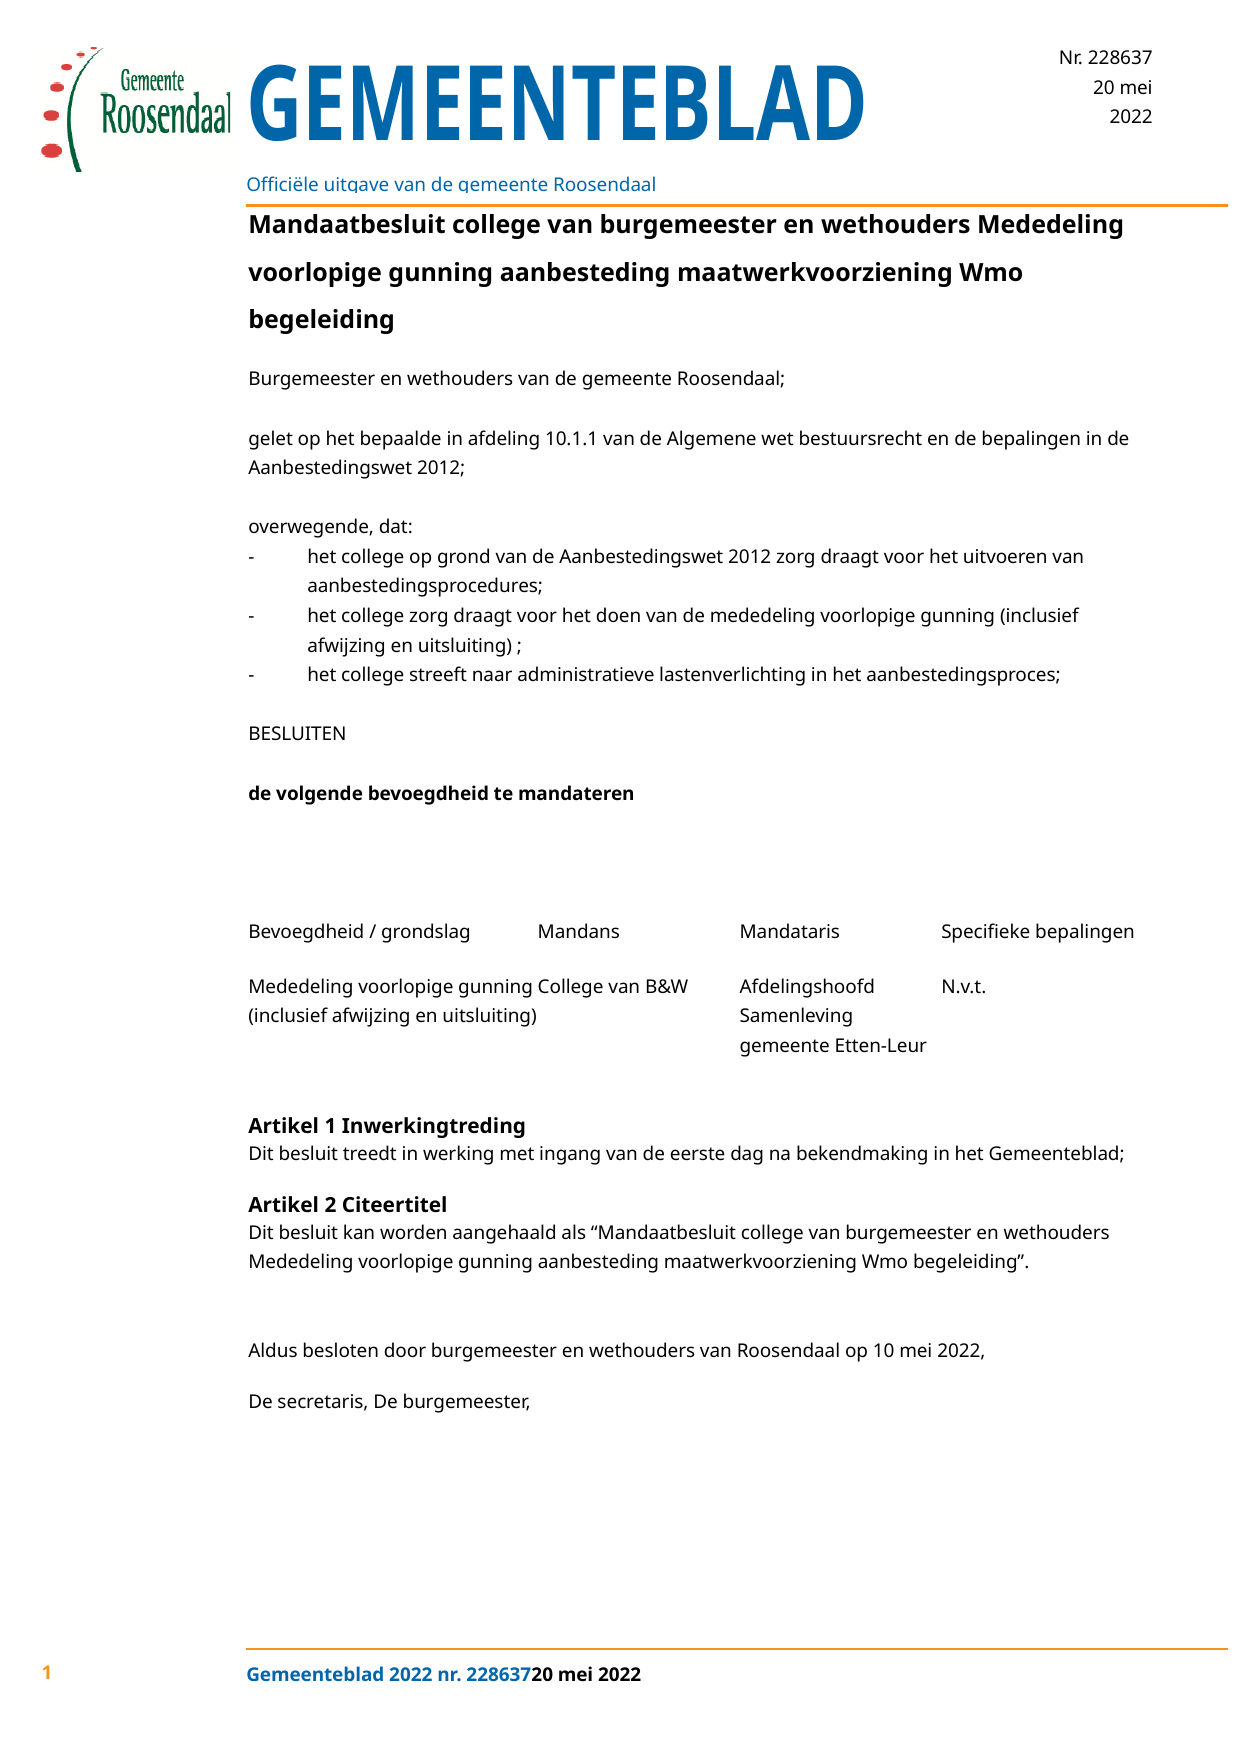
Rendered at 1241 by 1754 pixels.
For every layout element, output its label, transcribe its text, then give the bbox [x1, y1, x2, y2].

list het college streeft naar administratieve lastenverlichting in het aanbestedingsproces; [248, 661, 1152, 687]
text Dit besluit kan worden aangehaald als “Mandaatbesluit college van burgemeester en wethouders Mededeling voorlopige gunning aanbesteding maatwerkvoorziening Wmo begeleiding”. [248, 1219, 1152, 1274]
text gelet op het bepaalde in afdeling 10.1.1 van de Algemene wet bestuursrecht en de bepalingen in de Aanbestedingswet 2012; [248, 425, 1152, 480]
text Dit besluit treedt in werking met ingang van de eerste dag na bekendmaking in het Gemeenteblad; [248, 1140, 1152, 1166]
table_header Specifieke bepalingen [941, 888, 1152, 973]
table_header Mandans [538, 888, 739, 973]
text overwegende, dat: [248, 513, 1152, 539]
text Burgemeester en wethouders van de gemeente Roosendaal; [248, 366, 1152, 391]
table_header Mandataris [739, 888, 941, 973]
list het college zorg draagt voor het doen van de mededeling voorlopige gunning (inclusief afwijzing en uitsluiting) ; [248, 602, 1152, 657]
text Artikel 1 Inwerkingtreding [248, 1112, 1152, 1140]
table_cell Afdelingshoofd Samenleving gemeente Etten-Leur [739, 973, 941, 1058]
text Aldus besloten door burgemeester en wethouders van Roosendaal op 10 mei 2022, [248, 1337, 1152, 1363]
table_cell Mededeling voorlopige gunning (inclusief afwijzing en uitsluiting) [248, 973, 537, 1058]
text Mandaatbesluit college van burgemeester en wethouders Mededeling voorlopige gunning aanbesteding maatwerkvoorziening Wmo begeleiding [248, 207, 1152, 336]
table_cell College van B&W [538, 973, 739, 1058]
table_header Bevoegdheid / grondslag [248, 888, 537, 973]
text de volgende bevoegdheid te mandateren [248, 780, 1152, 805]
list het college op grond van de Aanbestedingswet 2012 zorg draagt voor het uitvoeren van aanbestedingsprocedures; [248, 543, 1152, 598]
text Artikel 2 Citeertitel [248, 1191, 1152, 1219]
text De secretaris, De burgemeester, [248, 1389, 1152, 1414]
picture [41, 47, 231, 172]
text BESLUITEN [248, 721, 1152, 746]
table_cell N.v.t. [941, 973, 1152, 1058]
